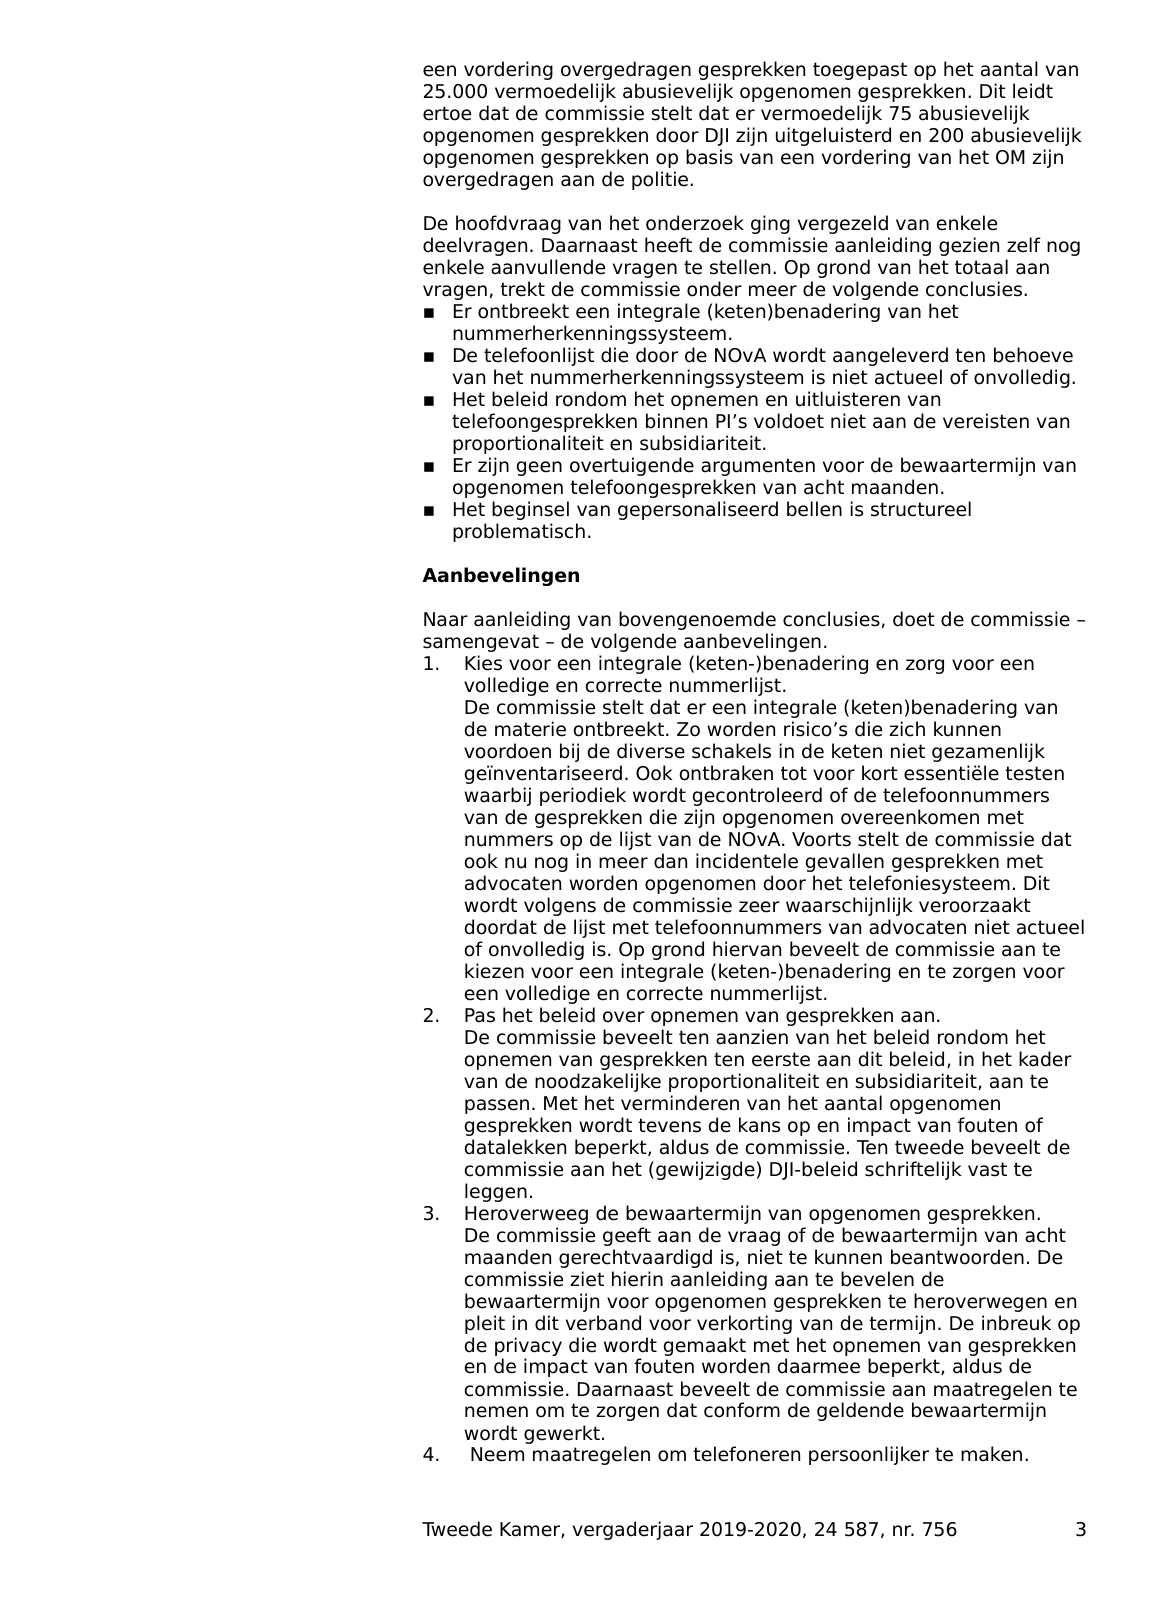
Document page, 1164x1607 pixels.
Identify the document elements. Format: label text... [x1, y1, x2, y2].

text ▪ Er ontbreekt een integrale (keten)benadering van het nummerherkenningssysteem. [422, 301, 1087, 345]
text De hoofdvraag van het onderzoek ging vergezeld van enkele deelvragen. Daarnaast heeft de commissie aanleiding gezien zelf nog enkele aanvullende vragen te stellen. Op grond van het totaal aan vragen, trekt de commissie onder meer de volgende conclusies. [422, 213, 1087, 301]
text 2. Pas het beleid over opnemen van gesprekken aan. [422, 1005, 1087, 1027]
text ▪ Het beginsel van gepersonaliseerd bellen is structureel problematisch. [422, 499, 1087, 543]
text 4. Neem maatregelen om telefoneren persoonlijker te maken. [422, 1444, 1087, 1466]
text De commissie geeft aan de vraag of de bewaartermijn van acht maanden gerechtvaardigd is, niet te kunnen beantwoorden. De commissie ziet hierin aanleiding aan te bevelen de bewaartermijn voor opgenomen gesprekken te heroverwegen en pleit in dit verband voor verkorting van de termijn. De inbreuk op de privacy die wordt gemaakt met het opnemen van gesprekken en de impact van fouten worden daarmee beperkt, aldus de commissie. Daarnaast beveelt de commissie aan maatregelen te nemen om te zorgen dat conform de geldende bewaartermijn wordt gewerkt. [464, 1224, 1087, 1444]
text ▪ De telefoonlijst die door de NOvA wordt aangeleverd ten behoeve van het nummerherkenningssysteem is niet actueel of onvolledig. [422, 345, 1087, 389]
text ▪ Het beleid rondom het opnemen en uitluisteren van telefoongesprekken binnen PI’s voldoet niet aan de vereisten van proportionaliteit en subsidiariteit. [422, 389, 1087, 455]
text 1. Kies voor een integrale (keten-)benadering en zorg voor een volledige en correcte nummerlijst. [422, 653, 1087, 697]
text een vordering overgedragen gesprekken toegepast op het aantal van 25.000 vermoedelijk abusievelijk opgenomen gesprekken. Dit leidt ertoe dat de commissie stelt dat er vermoedelijk 75 abusievelijk opgenomen gesprekken door DJI zijn uitgeluisterd en 200 abusievelijk opgenomen gesprekken op basis van een vordering van het OM zijn overgedragen aan de politie. [422, 59, 1087, 191]
subtitle Aanbevelingen [422, 565, 1087, 587]
text 3. Heroverweeg de bewaartermijn van opgenomen gesprekken. [422, 1203, 1087, 1224]
text De commissie stelt dat er een integrale (keten)benadering van de materie ontbreekt. Zo worden risico’s die zich kunnen voordoen bij de diverse schakels in de keten niet gezamenlijk geïnventariseerd. Ook ontbraken tot voor kort essentiële testen waarbij periodiek wordt gecontroleerd of de telefoonnummers van de gesprekken die zijn opgenomen overeenkomen met nummers op de lijst van de NOvA. Voorts stelt de commissie dat ook nu nog in meer dan incidentele gevallen gesprekken met advocaten worden opgenomen door het telefoniesysteem. Dit wordt volgens de commissie zeer waarschijnlijk veroorzaakt doordat de lijst met telefoonnummers van advocaten niet actueel of onvolledig is. Op grond hiervan beveelt de commissie aan te kiezen voor een integrale (keten-)benadering en te zorgen voor een volledige en correcte nummerlijst. [464, 697, 1087, 1005]
text ▪ Er zijn geen overtuigende argumenten voor de bewaartermijn van opgenomen telefoongesprekken van acht maanden. [422, 455, 1087, 499]
text Naar aanleiding van bovengenoemde conclusies, doet de commissie – samengevat – de volgende aanbevelingen. [422, 609, 1087, 653]
text De commissie beveelt ten aanzien van het beleid rondom het opnemen van gesprekken ten eerste aan dit beleid, in het kader van de noodzakelijke proportionaliteit en subsidiariteit, aan te passen. Met het verminderen van het aantal opgenomen gesprekken wordt tevens de kans op en impact van fouten of datalekken beperkt, aldus de commissie. Ten tweede beveelt de commissie aan het (gewijzigde) DJI-beleid schriftelijk vast te leggen. [464, 1027, 1087, 1203]
